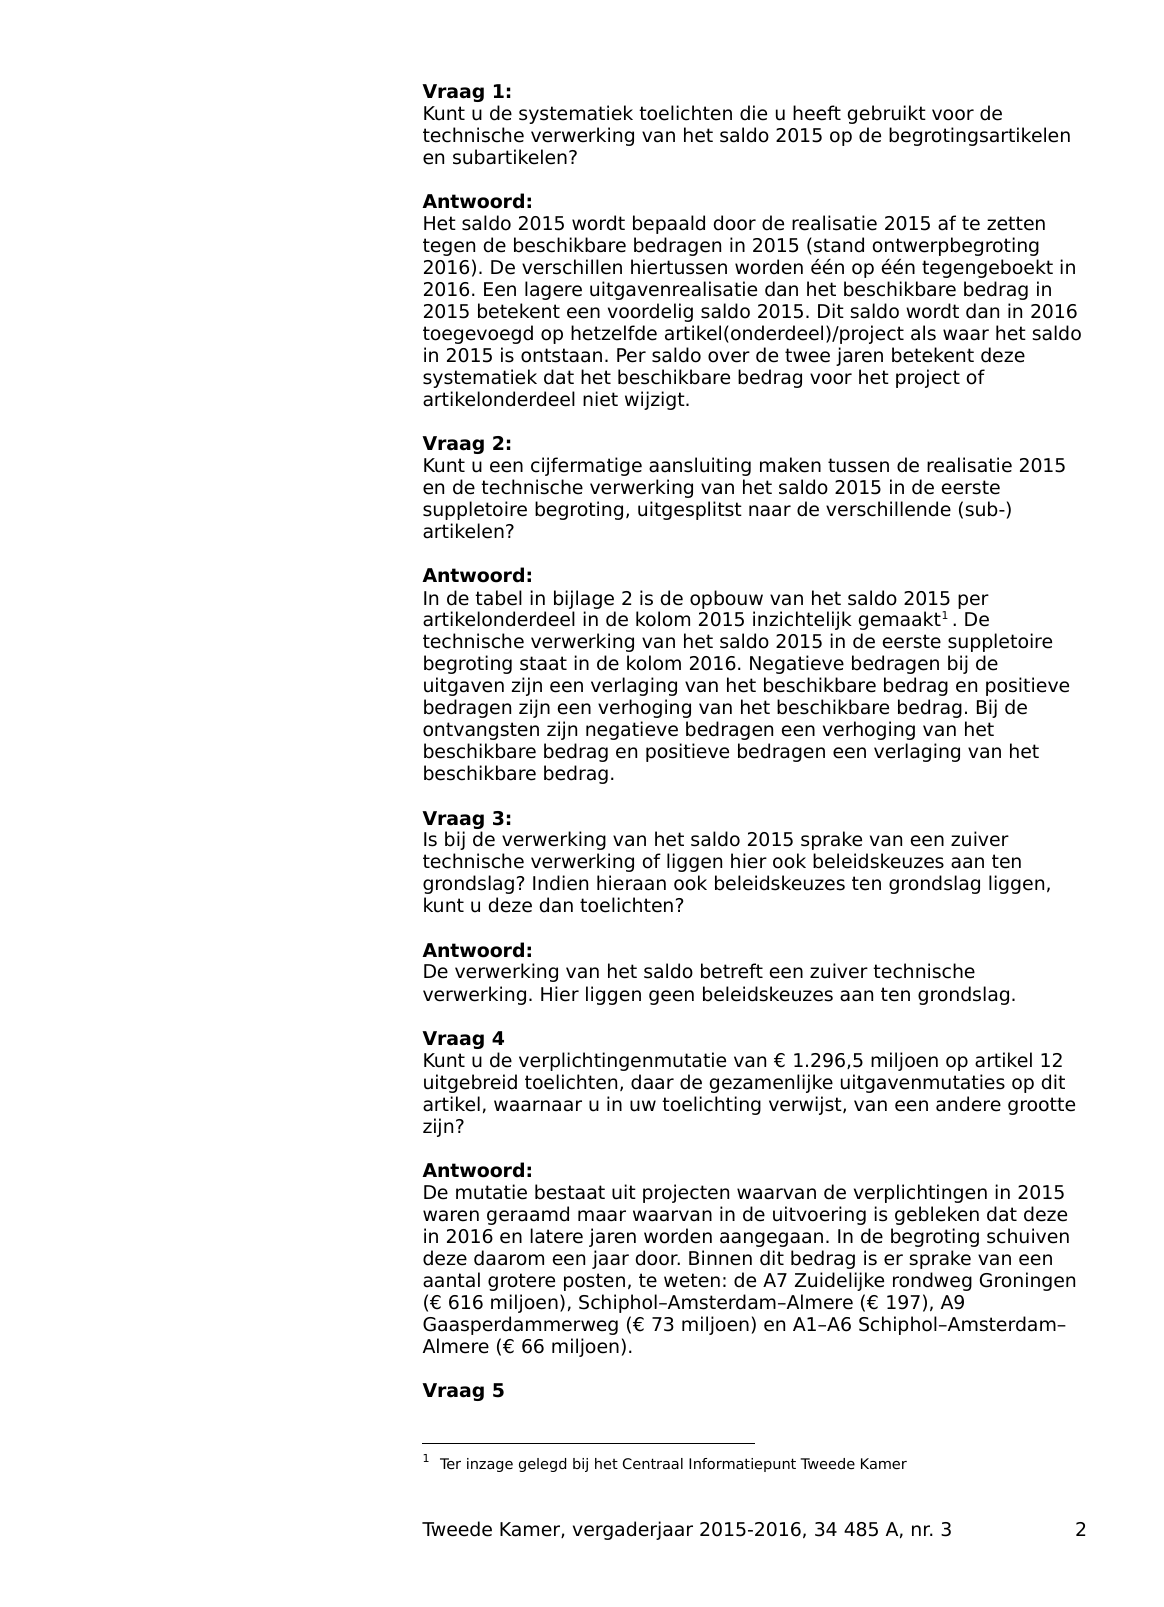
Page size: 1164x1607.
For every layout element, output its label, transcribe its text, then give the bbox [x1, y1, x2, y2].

text Kunt u een cijfermatige aansluiting maken tussen de realisatie 2015 en de technische verwerking van het saldo 2015 in de eerste suppletoire begroting, uitgesplitst naar de verschillende (sub-) artikelen? [422, 455, 1087, 543]
text Antwoord: [422, 939, 1087, 961]
text Kunt u de verplichtingenmutatie van € 1.296,5 miljoen op artikel 12 uitgebreid toelichten, daar de gezamenlijke uitgavenmutaties op dit artikel, waarnaar u in uw toelichting verwijst, van een andere grootte zijn? [422, 1049, 1087, 1137]
text Vraag 4 [422, 1028, 1087, 1049]
text Vraag 5 [422, 1380, 1087, 1402]
text Antwoord: [422, 565, 1087, 587]
text Is bij de verwerking van het saldo 2015 sprake van een zuiver technische verwerking of liggen hier ook beleidskeuzes aan ten grondslag? Indien hieraan ook beleidskeuzes ten grondslag liggen, kunt u deze dan toelichten? [422, 829, 1087, 917]
text Het saldo 2015 wordt bepaald door de realisatie 2015 af te zetten tegen de beschikbare bedragen in 2015 (stand ontwerpbegroting 2016). De verschillen hiertussen worden één op één tegengeboekt in 2016. Een lagere uitgavenrealisatie dan het beschikbare bedrag in 2015 betekent een voordelig saldo 2015. Dit saldo wordt dan in 2016 toegevoegd op hetzelfde artikel(onderdeel)/project als waar het saldo in 2015 is ontstaan. Per saldo over de twee jaren betekent deze systematiek dat het beschikbare bedrag voor het project of artikelonderdeel niet wijzigt. [422, 213, 1087, 411]
text Ter inzage gelegd bij het Centraal Informatiepunt Tweede Kamer [422, 1452, 1087, 1474]
text Vraag 1: [422, 81, 1087, 103]
text Kunt u de systematiek toelichten die u heeft gebruikt voor de technische verwerking van het saldo 2015 op de begrotingsartikelen en subartikelen? [422, 103, 1087, 169]
text De mutatie bestaat uit projecten waarvan de verplichtingen in 2015 waren geraamd maar waarvan in de uitvoering is gebleken dat deze in 2016 en latere jaren worden aangegaan. In de begroting schuiven deze daarom een jaar door. Binnen dit bedrag is er sprake van een aantal grotere posten, te weten: de A7 Zuidelijke rondweg Groningen (€ 616 miljoen), Schiphol–Amsterdam–Almere (€ 197), A9 Gaasperdammerweg (€ 73 miljoen) en A1–A6 Schiphol–Amsterdam–Almere (€ 66 miljoen). [422, 1182, 1087, 1357]
text Antwoord: [422, 191, 1087, 213]
text Vraag 2: [422, 433, 1087, 455]
text Antwoord: [422, 1160, 1087, 1182]
text Vraag 3: [422, 807, 1087, 829]
text In de tabel in bijlage 2 is de opbouw van het saldo 2015 per artikelonderdeel in de kolom 2015 inzichtelijk gemaakt. De technische verwerking van het saldo 2015 in de eerste suppletoire begroting staat in de kolom 2016. Negatieve bedragen bij de uitgaven zijn een verlaging van het beschikbare bedrag en positieve bedragen zijn een verhoging van het beschikbare bedrag. Bij de ontvangsten zijn negatieve bedragen een verhoging van het beschikbare bedrag en positieve bedragen een verlaging van het beschikbare bedrag. [422, 587, 1087, 785]
text De verwerking van het saldo betreft een zuiver technische verwerking. Hier liggen geen beleidskeuzes aan ten grondslag. [422, 961, 1087, 1005]
